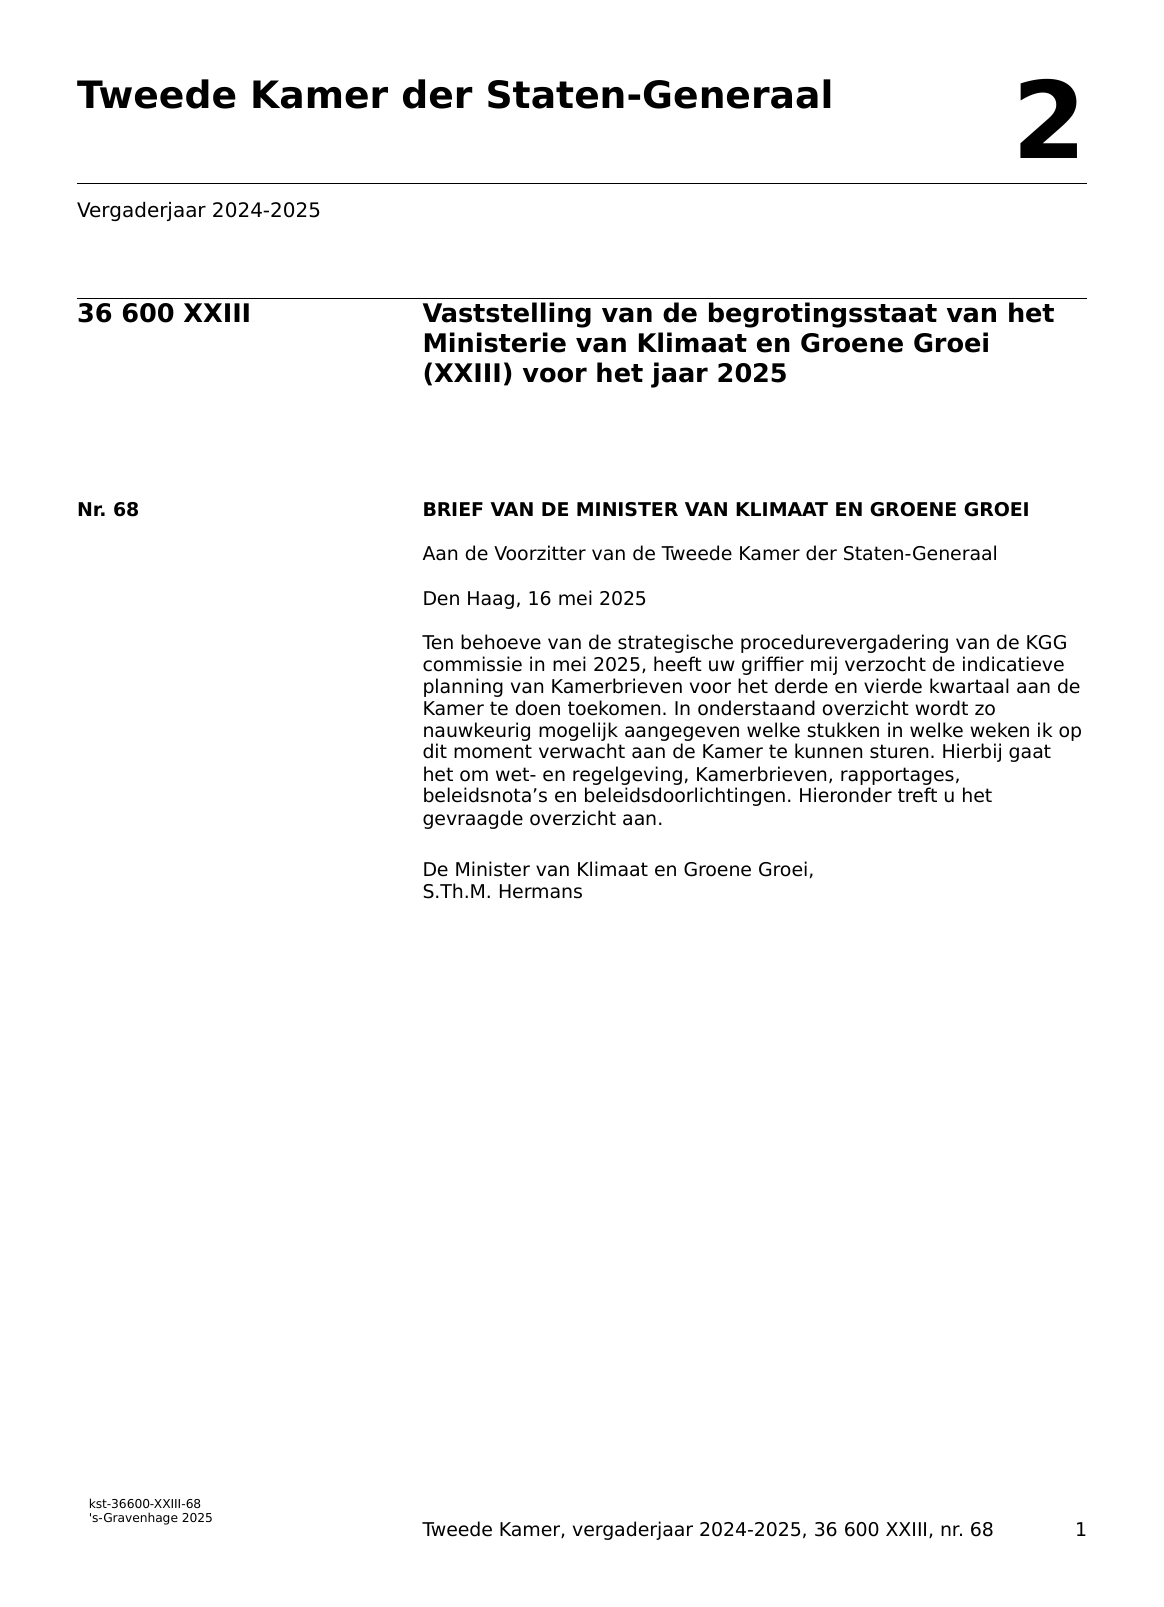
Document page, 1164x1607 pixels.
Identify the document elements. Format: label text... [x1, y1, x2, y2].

subtitle Nr. 68 BRIEF VAN DE MINISTER VAN KLIMAAT EN GROENE GROEI [77, 499, 1087, 521]
text kst-36600-XXIII-68 [88, 1497, 323, 1511]
subtitle 36 600 XXIII Vaststelling van de begrotingsstaat van het Ministerie van Klimaat en Groene Groei (XXIII) voor het jaar 2025 [77, 299, 1087, 388]
table_cell Vergaderjaar 2024-2025 [77, 184, 1087, 298]
table_header 2 [886, 59, 1087, 183]
text Aan de Voorzitter van de Tweede Kamer der Staten-Generaal [422, 543, 1087, 565]
text Ten behoeve van de strategische procedurevergadering van de KGG commissie in mei 2025, heeft uw griffier mij verzocht de indicatieve planning van Kamerbrieven voor het derde en vierde kwartaal aan de Kamer te doen toekomen. In onderstaand overzicht wordt zo nauwkeurig mogelijk aangegeven welke stukken in welke weken ik op dit moment verwacht aan de Kamer te kunnen sturen. Hierbij gaat het om wet- en regelgeving, Kamerbrieven, rapportages, beleidsnota’s en beleidsdoorlichtingen. Hieronder treft u het gevraagde overzicht aan. [422, 632, 1087, 829]
text 's-Gravenhage 2025 [88, 1511, 323, 1525]
text Den Haag, 16 mei 2025 [422, 587, 1087, 609]
text De Minister van Klimaat en Groene Groei, S.Th.M. Hermans [422, 859, 1087, 903]
table_header Tweede Kamer der Staten-Generaal [77, 59, 886, 183]
